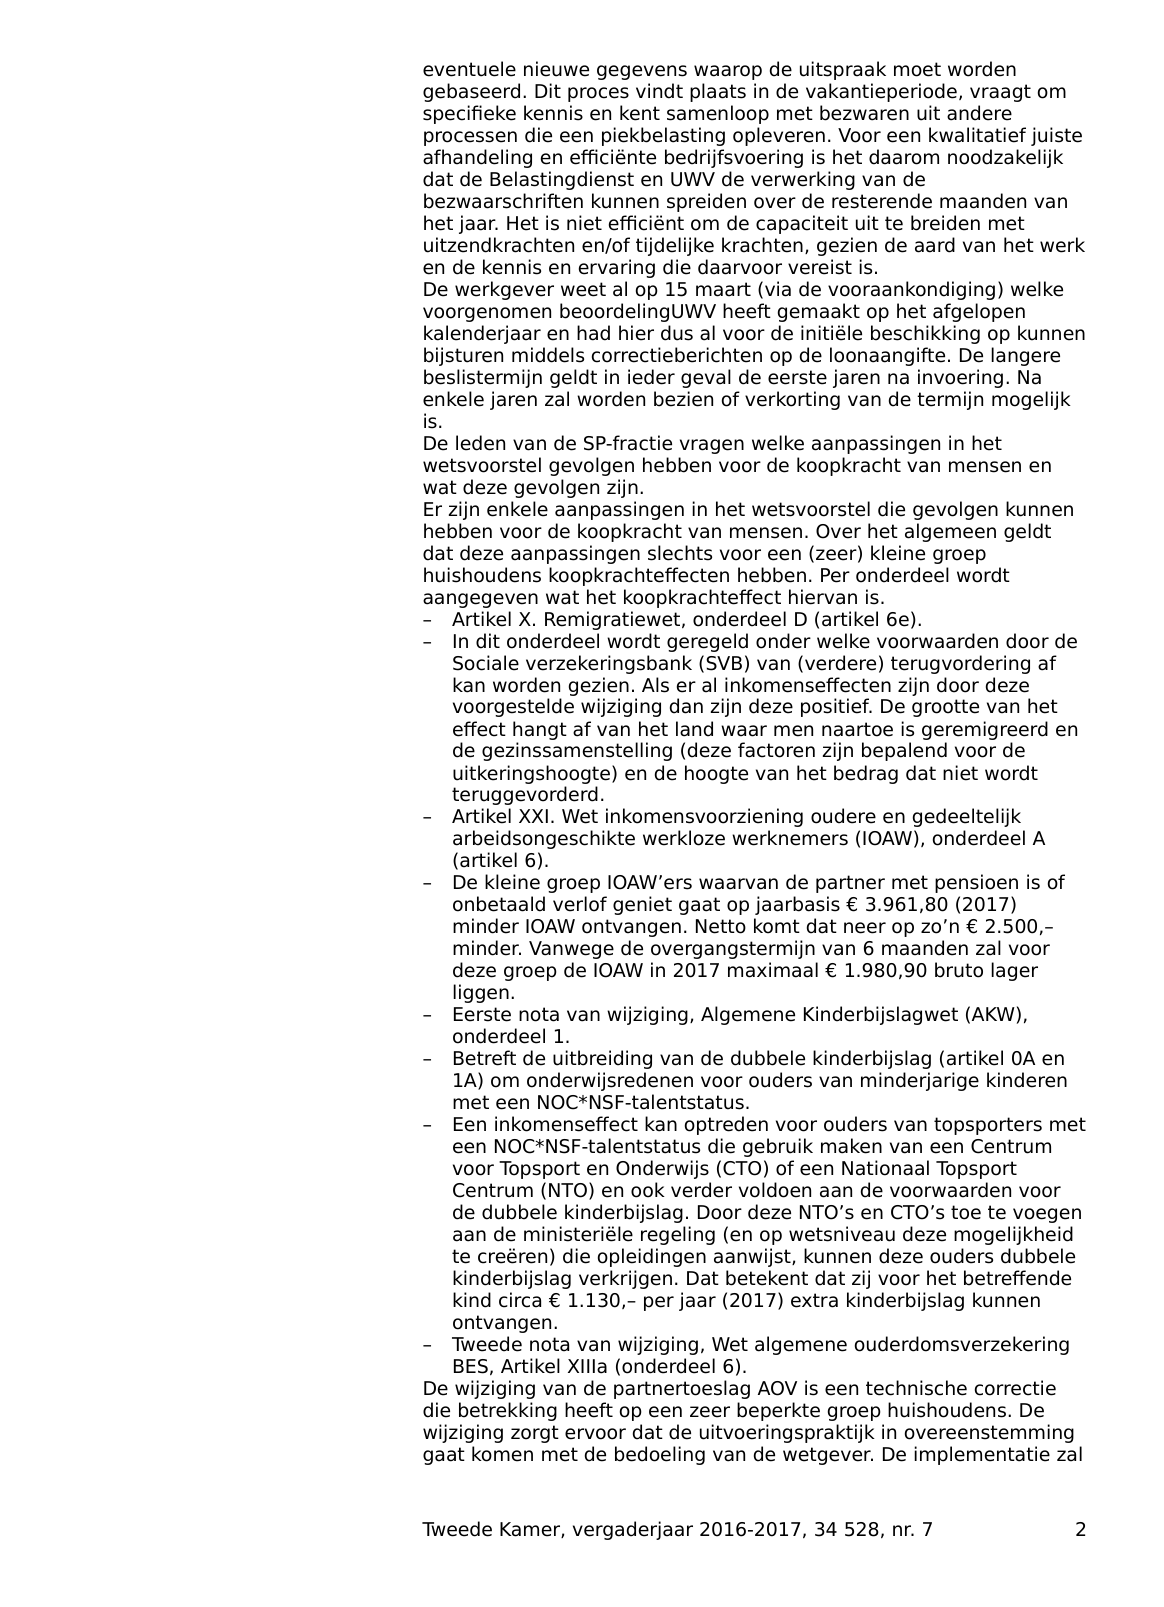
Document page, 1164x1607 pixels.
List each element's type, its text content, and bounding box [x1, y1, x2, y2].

text Er zijn enkele aanpassingen in het wetsvoorstel die gevolgen kunnen hebben voor de koopkracht van mensen. Over het algemeen geldt dat deze aanpassingen slechts voor een (zeer) kleine groep huishoudens koopkrachteffecten hebben. Per onderdeel wordt aangegeven wat het koopkrachteffect hiervan is. [422, 499, 1087, 608]
text De werkgever weet al op 15 maart (via de vooraankondiging) welke voorgenomen beoordelingUWV heeft gemaakt op het afgelopen kalenderjaar en had hier dus al voor de initiële beschikking op kunnen bijsturen middels correctieberichten op de loonaangifte. De langere beslistermijn geldt in ieder geval de eerste jaren na invoering. Na enkele jaren zal worden bezien of verkorting van de termijn mogelijk is. [422, 279, 1087, 433]
text – Eerste nota van wijziging, Algemene Kinderbijslagwet (AKW), onderdeel 1. [422, 1004, 1087, 1048]
text – De kleine groep IOAW’ers waarvan de partner met pensioen is of onbetaald verlof geniet gaat op jaarbasis € 3.961,80 (2017) minder IOAW ontvangen. Netto komt dat neer op zo’n € 2.500,– minder. Vanwege de overgangstermijn van 6 maanden zal voor deze groep de IOAW in 2017 maximaal € 1.980,90 bruto lager liggen. [422, 872, 1087, 1004]
text De wijziging van de partnertoeslag AOV is een technische correctie die betrekking heeft op een zeer beperkte groep huishoudens. De wijziging zorgt ervoor dat de uitvoeringspraktijk in overeenstemming gaat komen met de bedoeling van de wetgever. De implementatie zal [422, 1378, 1087, 1466]
text – Betreft de uitbreiding van de dubbele kinderbijslag (artikel 0A en 1A) om onderwijsredenen voor ouders van minderjarige kinderen met een NOC*NSF-talentstatus. [422, 1048, 1087, 1114]
text – Een inkomenseffect kan optreden voor ouders van topsporters met een NOC*NSF-talentstatus die gebruik maken van een Centrum voor Topsport en Onderwijs (CTO) of een Nationaal Topsport Centrum (NTO) en ook verder voldoen aan de voorwaarden voor de dubbele kinderbijslag. Door deze NTO’s en CTO’s toe te voegen aan de ministeriële regeling (en op wetsniveau deze mogelijkheid te creëren) die opleidingen aanwijst, kunnen deze ouders dubbele kinderbijslag verkrijgen. Dat betekent dat zij voor het betreffende kind circa € 1.130,– per jaar (2017) extra kinderbijslag kunnen ontvangen. [422, 1114, 1087, 1334]
text – In dit onderdeel wordt geregeld onder welke voorwaarden door de Sociale verzekeringsbank (SVB) van (verdere) terugvordering af kan worden gezien. Als er al inkomenseffecten zijn door deze voorgestelde wijziging dan zijn deze positief. De grootte van het effect hangt af van het land waar men naartoe is geremigreerd en de gezinssamenstelling (deze factoren zijn bepalend voor de uitkeringshoogte) en de hoogte van het bedrag dat niet wordt teruggevorderd. [422, 631, 1087, 806]
text eventuele nieuwe gegevens waarop de uitspraak moet worden gebaseerd. Dit proces vindt plaats in de vakantieperiode, vraagt om specifieke kennis en kent samenloop met bezwaren uit andere processen die een piekbelasting opleveren. Voor een kwalitatief juiste afhandeling en efficiënte bedrijfsvoering is het daarom noodzakelijk dat de Belastingdienst en UWV de verwerking van de bezwaarschriften kunnen spreiden over de resterende maanden van het jaar. Het is niet efficiënt om de capaciteit uit te breiden met uitzendkrachten en/of tijdelijke krachten, gezien de aard van het werk en de kennis en ervaring die daarvoor vereist is. [422, 59, 1087, 279]
text – Artikel XXI. Wet inkomensvoorziening oudere en gedeeltelijk arbeidsongeschikte werkloze werknemers (IOAW), onderdeel A (artikel 6). [422, 806, 1087, 872]
text – Artikel X. Remigratiewet, onderdeel D (artikel 6e). [422, 608, 1087, 631]
text De leden van de SP-fractie vragen welke aanpassingen in het wetsvoorstel gevolgen hebben voor de koopkracht van mensen en wat deze gevolgen zijn. [422, 433, 1087, 499]
text – Tweede nota van wijziging, Wet algemene ouderdomsverzekering BES, Artikel XIIIa (onderdeel 6). [422, 1334, 1087, 1378]
